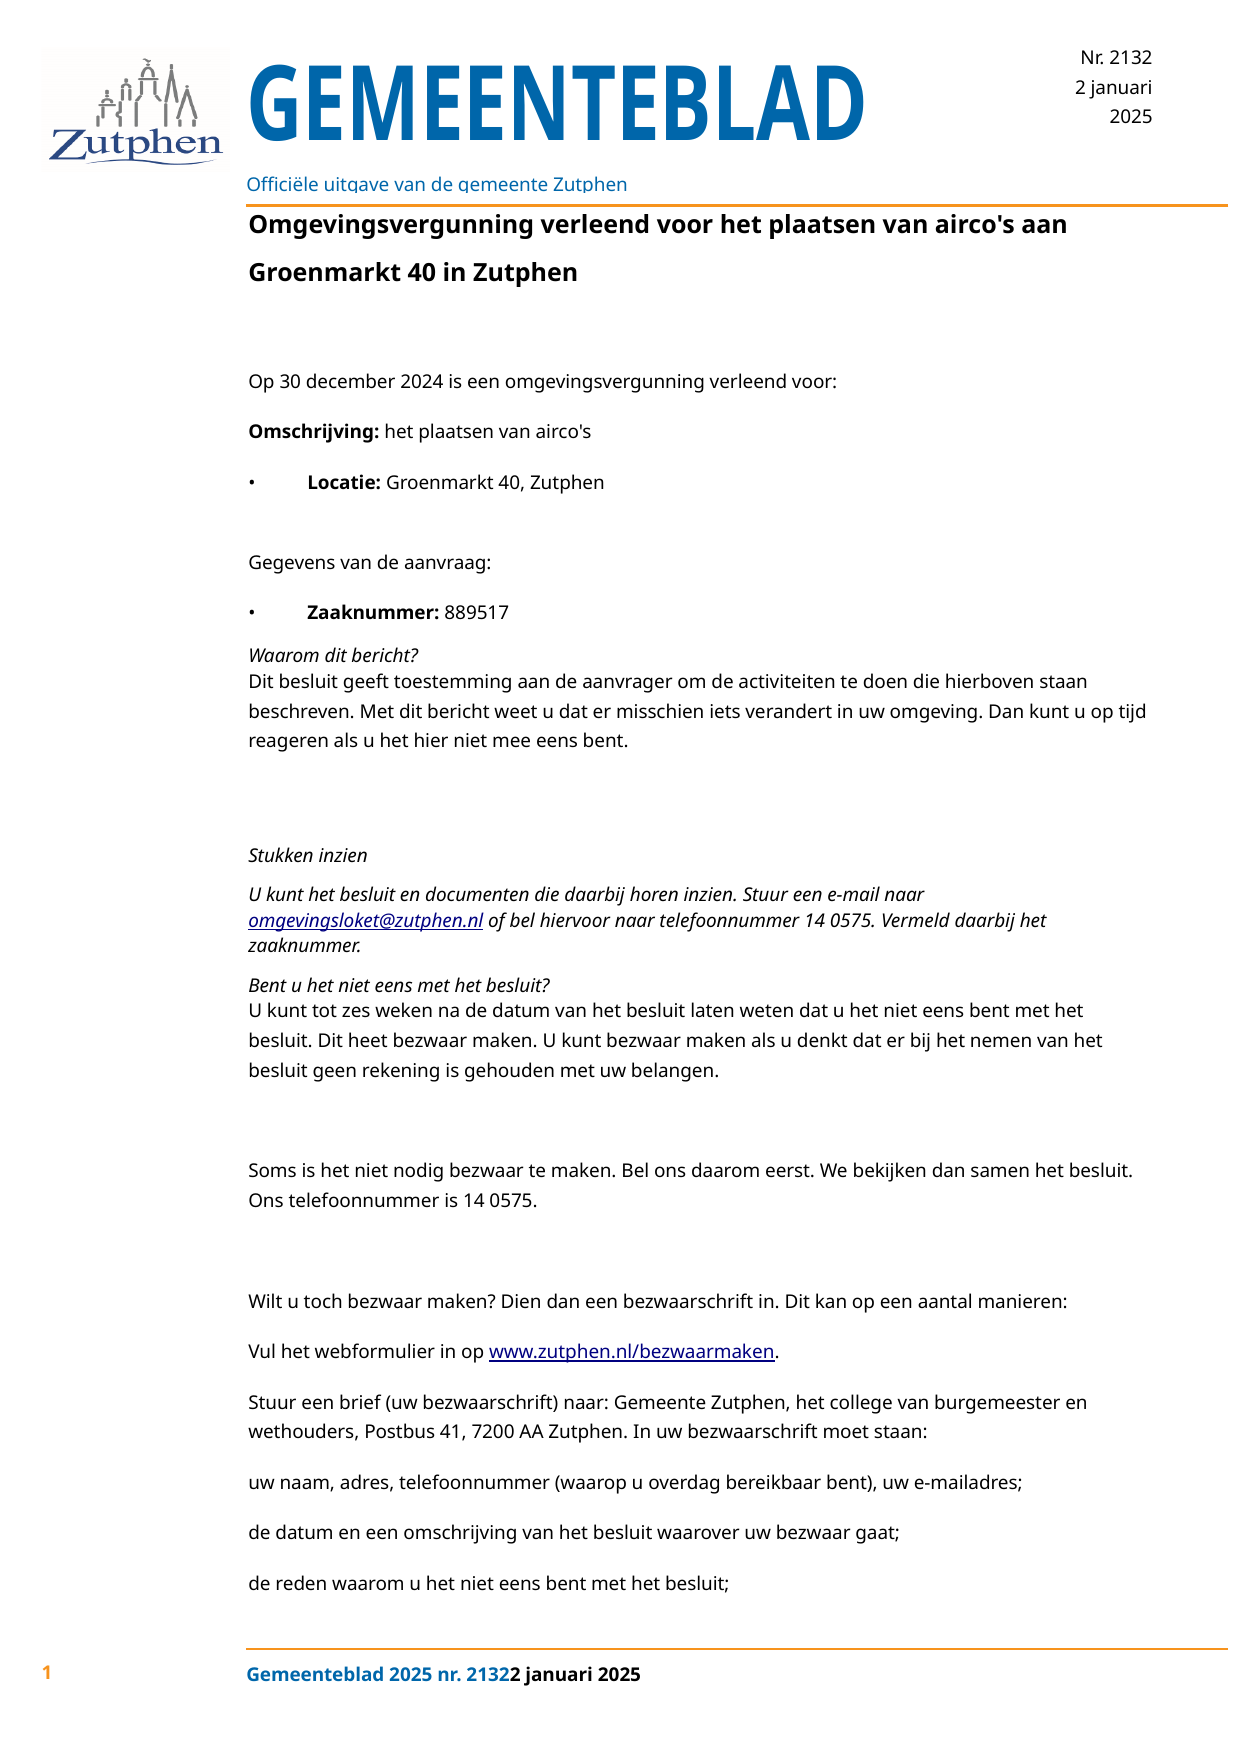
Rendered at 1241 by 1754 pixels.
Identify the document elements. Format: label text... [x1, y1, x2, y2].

text Op 30 december 2024 is een omgevingsvergunning verleend voor: [248, 368, 1152, 394]
list Zaaknummer: 889517 [248, 599, 1152, 625]
text Stuur een brief (uw bezwaarschrift) naar: Gemeente Zutphen, het college van burgemeester en wethouders, Postbus 41, 7200 AA Zutphen. In uw bezwaarschrift moet staan: [248, 1389, 1152, 1444]
text U kunt het besluit en documenten die daarbij horen inzien. Stuur een e-mail naar omgevingsloket@zutphen.nl of bel hiervoor naar telefoonnummer 14 0575. Vermeld daarbij het zaaknummer. [248, 881, 1152, 958]
text Omgevingsvergunning verleend voor het plaatsen van airco's aan Groenmarkt 40 in Zutphen [248, 207, 1152, 288]
text Wilt u toch bezwaar maken? Dien dan een bezwaarschrift in. Dit kan op een aantal manieren: [248, 1288, 1152, 1314]
text U kunt tot zes weken na de datum van het besluit laten weten dat u het niet eens bent met het besluit. Dit heet bezwaar maken. U kunt bezwaar maken als u denkt dat er bij het nemen van het besluit geen rekening is gehouden met uw belangen. [248, 998, 1152, 1083]
text de datum en een omschrijving van het besluit waarover uw bezwaar gaat; [248, 1519, 1152, 1545]
text Gegevens van de aanvraag: [248, 549, 1152, 575]
text Stukken inzien [248, 842, 1152, 868]
text Dit besluit geeft toestemming aan de aanvrager om de activiteiten te doen die hierboven staan beschreven. Met dit bericht weet u dat er misschien iets verandert in uw omgeving. Dan kunt u op tijd reageren als u het hier niet mee eens bent. [248, 668, 1152, 753]
text uw naam, adres, telefoonnummer (waarop u overdag bereikbaar bent), uw e-mailadres; [248, 1469, 1152, 1495]
text Soms is het niet nodig bezwaar te maken. Bel ons daarom eerst. We bekijken dan samen het besluit. Ons telefoonnummer is 14 0575. [248, 1158, 1152, 1213]
text Omschrijving: het plaatsen van airco's [248, 419, 1152, 444]
list Locatie: Groenmarkt 40, Zutphen [248, 469, 1152, 495]
text de reden waarom u het niet eens bent met het besluit; [248, 1570, 1152, 1596]
picture [41, 47, 231, 172]
text Vul het webformulier in op www.zutphen.nl/bezwaarmaken. [248, 1338, 1152, 1364]
text Bent u het niet eens met het besluit? [248, 972, 1152, 998]
text Waarom dit bericht? [248, 643, 1152, 668]
